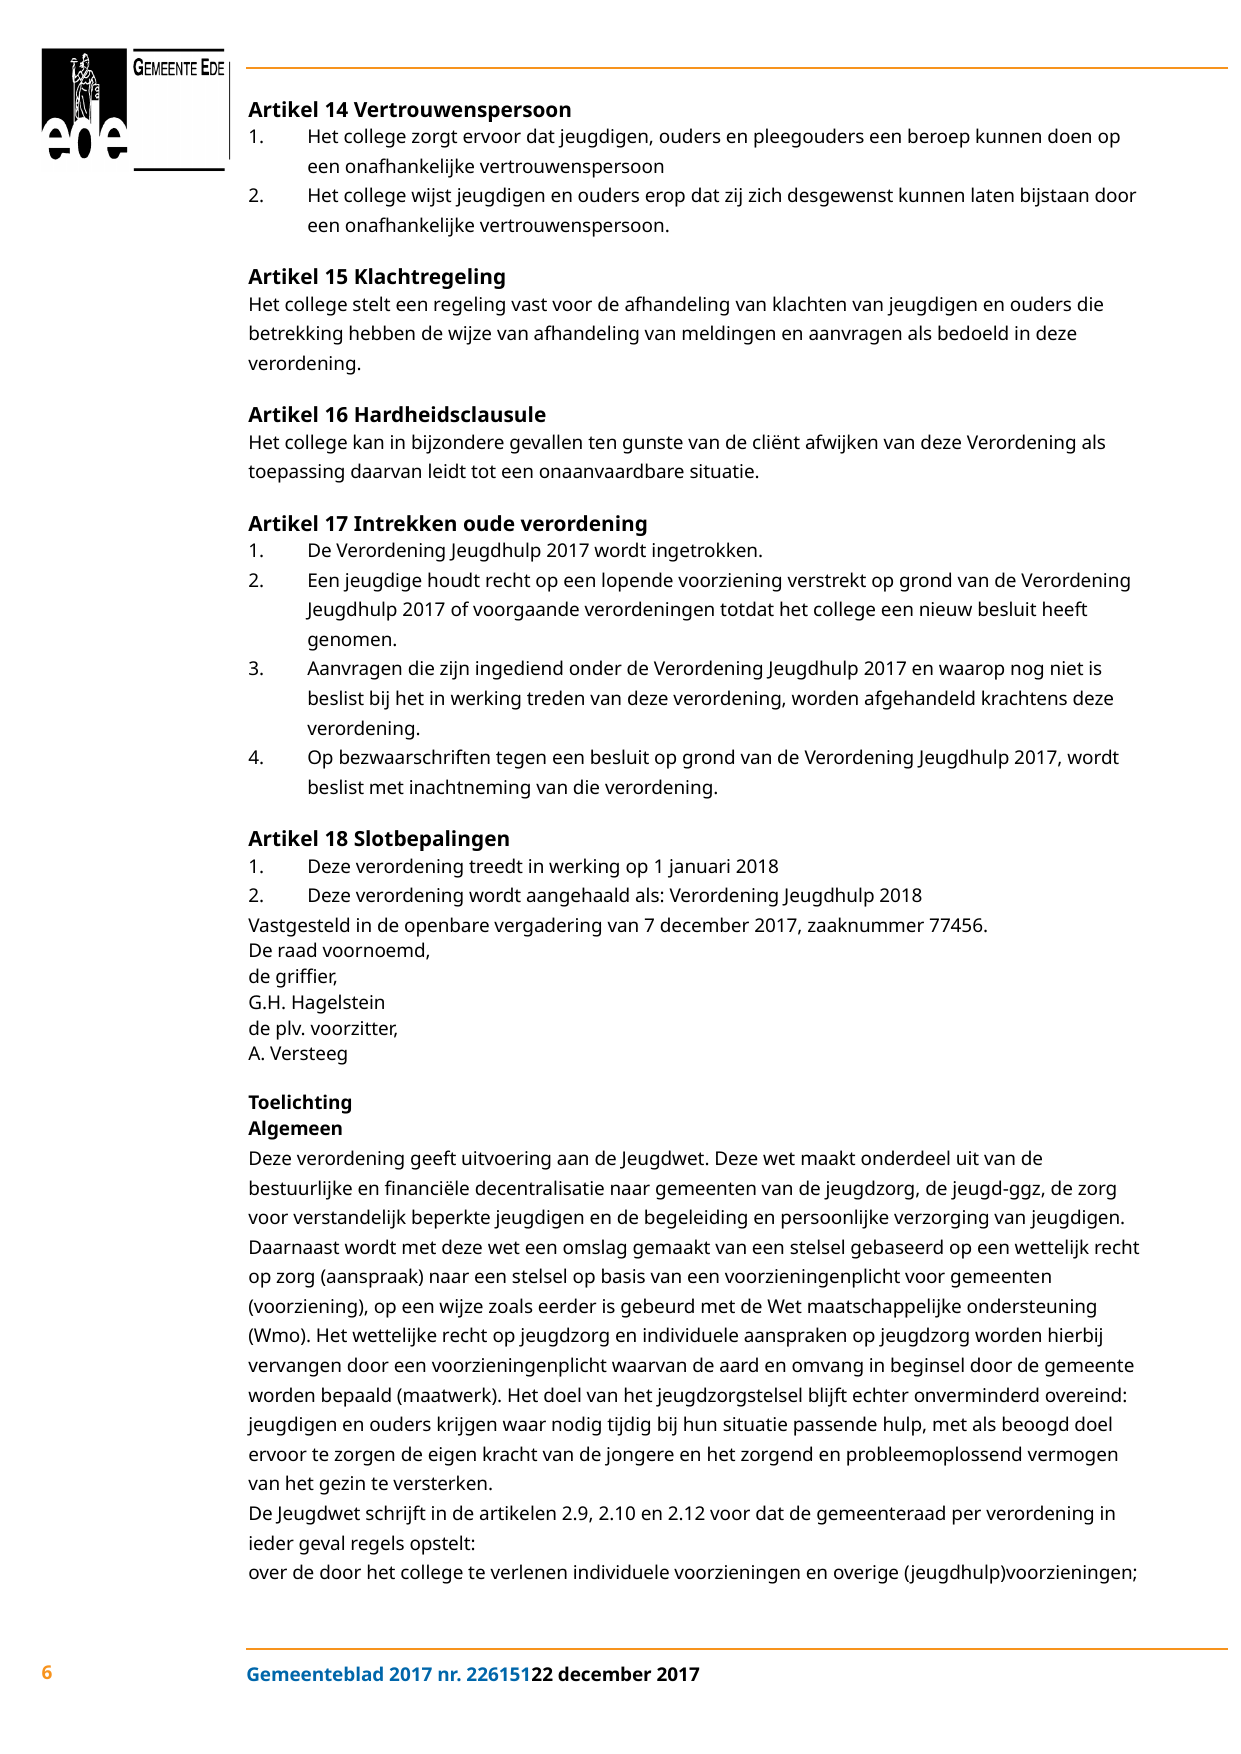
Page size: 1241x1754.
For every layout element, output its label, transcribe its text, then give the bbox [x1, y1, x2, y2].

text Artikel 17 Intrekken oude verordening [248, 509, 1152, 537]
text De raad voornoemd, [248, 938, 1152, 963]
text Artikel 18 Slotbepalingen [248, 824, 1152, 853]
list Een jeugdige houdt recht op een lopende voorziening verstrekt op grond van de Verordening Jeugdhulp 2017 of voorgaande verordeningen totdat het college een nieuw besluit heeft genomen. [248, 567, 1152, 652]
text de plv. voorzitter, [248, 1015, 1152, 1041]
text de griffier, [248, 963, 1152, 989]
text Algemeen [248, 1116, 1152, 1141]
text Het college kan in bijzondere gevallen ten gunste van de cliënt afwijken van deze Verordening als toepassing daarvan leidt tot een onaanvaardbare situatie. [248, 429, 1152, 484]
text Artikel 15 Klachtregeling [248, 262, 1152, 291]
list Het college zorgt ervoor dat jeugdigen, ouders en pleegouders een beroep kunnen doen op een onafhankelijke vertrouwenspersoon [248, 123, 1152, 178]
text Vastgesteld in de openbare vergadering van 7 december 2017, zaaknummer 77456. [248, 912, 1152, 938]
list Deze verordening wordt aangehaald als: Verordening Jeugdhulp 2018 [248, 882, 1152, 908]
list Het college wijst jeugdigen en ouders erop dat zij zich desgewenst kunnen laten bijstaan door een onafhankelijke vertrouwenspersoon. [248, 182, 1152, 238]
list De Verordening Jeugdhulp 2017 wordt ingetrokken. [248, 537, 1152, 563]
text Het college stelt een regeling vast voor de afhandeling van klachten van jeugdigen en ouders die betrekking hebben de wijze van afhandeling van meldingen en aanvragen als bedoeld in deze verordening. [248, 291, 1152, 376]
list Op bezwaarschriften tegen een besluit op grond van de Verordening Jeugdhulp 2017, wordt beslist met inachtneming van die verordening. [248, 744, 1152, 800]
picture [41, 47, 231, 172]
text Deze verordening geeft uitvoering aan de Jeugdwet. Deze wet maakt onderdeel uit van de bestuurlijke en financiële decentralisatie naar gemeenten van de jeugdzorg, de jeugd-ggz, de zorg voor verstandelijk beperkte jeugdigen en de begeleiding en persoonlijke verzorging van jeugdigen. Daarnaast wordt met deze wet een omslag gemaakt van een stelsel gebaseerd op een wettelijk recht op zorg (aanspraak) naar een stelsel op basis van een voorzieningenplicht voor gemeenten (voorziening), op een wijze zoals eerder is gebeurd met de Wet maatschappelijke ondersteuning (Wmo). Het wettelijke recht op jeugdzorg en individuele aanspraken op jeugdzorg worden hierbij vervangen door een voorzieningenplicht waarvan de aard en omvang in beginsel door de gemeente worden bepaald (maatwerk). Het doel van het jeugdzorgstelsel blijft echter onverminderd overeind: jeugdigen en ouders krijgen waar nodig tijdig bij hun situatie passende hulp, met als beoogd doel ervoor te zorgen de eigen kracht van de jongere en het zorgend en probleemoplossend vermogen van het gezin te versterken. [248, 1145, 1152, 1496]
text Toelichting [248, 1087, 1152, 1116]
text A. Versteeg [248, 1041, 1152, 1066]
text over de door het college te verlenen individuele voorzieningen en overige (jeugdhulp)voorzieningen; [248, 1559, 1152, 1585]
text Artikel 14 Vertrouwenspersoon [248, 95, 1152, 123]
list Deze verordening treedt in werking op 1 januari 2018 [248, 853, 1152, 878]
text Artikel 16 Hardheidsclausule [248, 400, 1152, 429]
list Aanvragen die zijn ingediend onder de Verordening Jeugdhulp 2017 en waarop nog niet is beslist bij het in werking treden van deze verordening, worden afgehandeld krachtens deze verordening. [248, 656, 1152, 741]
text G.H. Hagelstein [248, 989, 1152, 1015]
text De Jeugdwet schrijft in de artikelen 2.9, 2.10 en 2.12 voor dat de gemeenteraad per verordening in ieder geval regels opstelt: [248, 1500, 1152, 1556]
